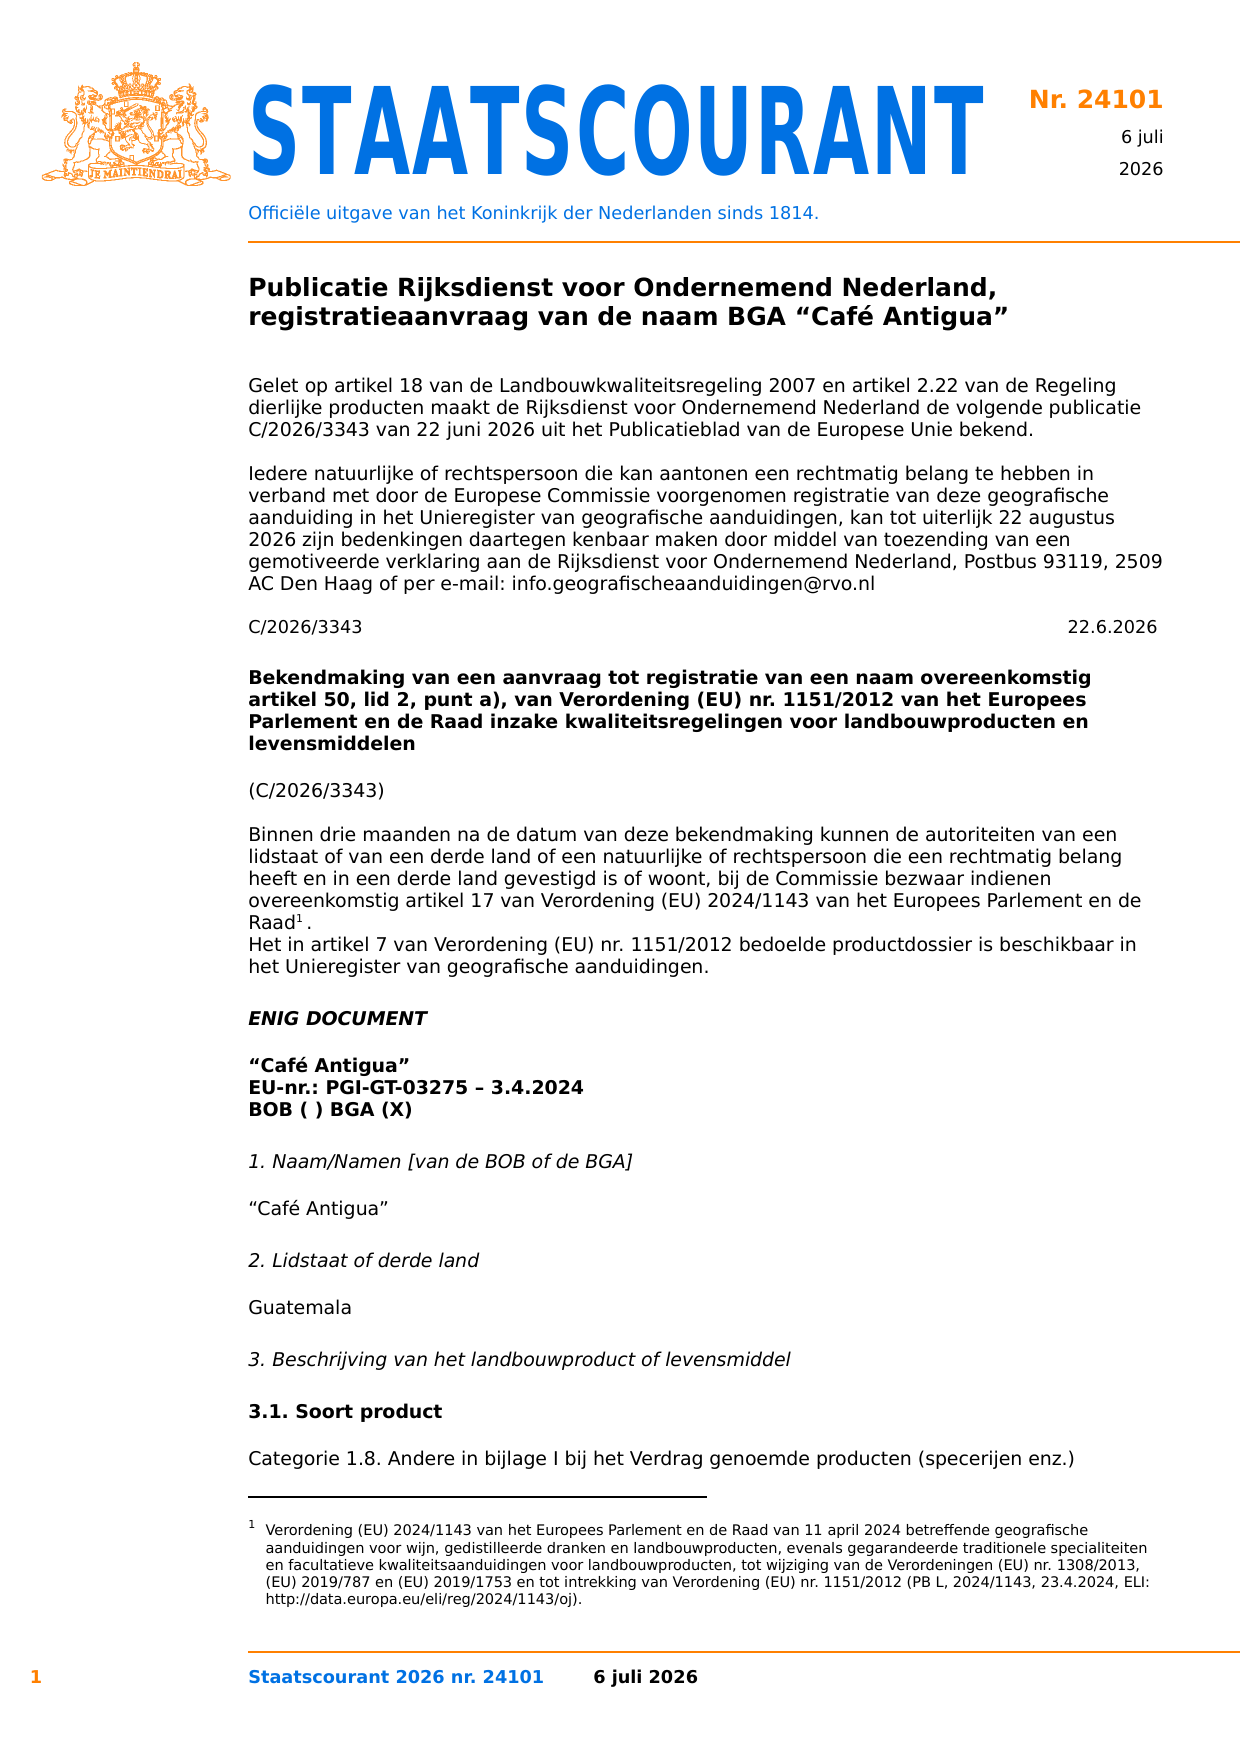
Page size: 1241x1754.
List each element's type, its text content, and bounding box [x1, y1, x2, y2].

subtitle 3. Beschrijving van het landbouwproduct of levensmiddel [248, 1349, 1163, 1371]
text EU-nr.: PGI-GT-03275 – 3.4.2024 [248, 1077, 1163, 1099]
subtitle 2. Lidstaat of derde land [248, 1250, 1163, 1272]
table_header C/2026/3343 [248, 617, 833, 637]
text BOB ( ) BGA (X) [248, 1099, 1163, 1121]
subtitle Publicatie Rijksdienst voor Ondernemend Nederland, registratieaanvraag van de naam BGA “Café Antigua” [248, 273, 1163, 331]
table_cell 6 juli [998, 121, 1240, 153]
table_header Nr. 24101 [998, 62, 1240, 121]
text Iedere natuurlijke of rechtspersoon die kan aantonen een rechtmatig belang te hebben in verband met door de Europese Commissie voorgenomen registratie van deze geografische aanduiding in het Unieregister van geografische aanduidingen, kan tot uiterlijk 22 augustus 2026 zijn bedenkingen daartegen kenbaar maken door middel van toezending van een gemotiveerde verklaring aan de Rijksdienst voor Ondernemend Nederland, Postbus 93119, 2509 AC Den Haag of per e-mail: info.geografischeaanduidingen@rvo.nl [248, 463, 1163, 595]
text Verordening (EU) 2024/1143 van het Europees Parlement en de Raad van 11 april 2024 betreffende geografische aanduidingen voor wijn, gedistilleerde dranken en landbouwproducten, evenals gegarandeerde traditionele specialiteiten en facultatieve kwaliteitsaanduidingen voor landbouwproducten, tot wijziging van de Verordeningen (EU) nr. 1308/2013, (EU) 2019/787 en (EU) 2019/1753 en tot intrekking van Verordening (EU) nr. 1151/2012 (PB L, 2024/1143, 23.4.2024, ELI: http://data.europa.eu/eli/reg/2024/1143/oj). [248, 1518, 1163, 1608]
subtitle 3.1. Soort product [248, 1401, 1163, 1423]
table_cell 2026 [998, 153, 1240, 203]
table_cell Officiële uitgave van het Koninkrijk der Nederlanden sinds 1814. [248, 203, 1240, 241]
text (C/2026/3343) [248, 780, 1163, 802]
text Binnen drie maanden na de datum van deze bekendmaking kunnen de autoriteiten van een lidstaat of van een derde land of een natuurlijke of rechtspersoon die een rechtmatig belang heeft en in een derde land gevestigd is of woont, bij de Commissie bezwaar indienen overeenkomstig artikel 17 van Verordening (EU) 2024/1143 van het Europees Parlement en de Raad. [248, 824, 1163, 934]
table_header [25, 62, 248, 241]
subtitle 1. Naam/Namen [van de BOB of de BGA] [248, 1151, 1163, 1173]
text Het in artikel 7 van Verordening (EU) nr. 1151/2012 bedoelde productdossier is beschikbaar in het Unieregister van geografische aanduidingen. [248, 934, 1163, 978]
table_header STAATSCOURANT [248, 62, 998, 203]
text Categorie 1.8. Andere in bijlage I bij het Verdrag genoemde producten (specerijen enz.) [248, 1448, 1163, 1470]
text “Café Antigua” [248, 1055, 1163, 1077]
picture [41, 62, 231, 186]
subtitle Bekendmaking van een aanvraag tot registratie van een naam overeenkomstig artikel 50, lid 2, punt a), van Verordening (EU) nr. 1151/2012 van het Europees Parlement en de Raad inzake kwaliteitsregelingen voor landbouwproducten en levensmiddelen [248, 667, 1163, 755]
subtitle ENIG DOCUMENT [248, 1008, 1163, 1030]
text Guatemala [248, 1297, 1163, 1319]
text “Café Antigua” [248, 1198, 1163, 1220]
table_header 22.6.2026 [834, 617, 1163, 637]
text Gelet op artikel 18 van de Landbouwkwaliteitsregeling 2007 en artikel 2.22 van de Regeling dierlijke producten maakt de Rijksdienst voor Ondernemend Nederland de volgende publicatie C/2026/3343 van 22 juni 2026 uit het Publicatieblad van de Europese Unie bekend. [248, 375, 1163, 441]
